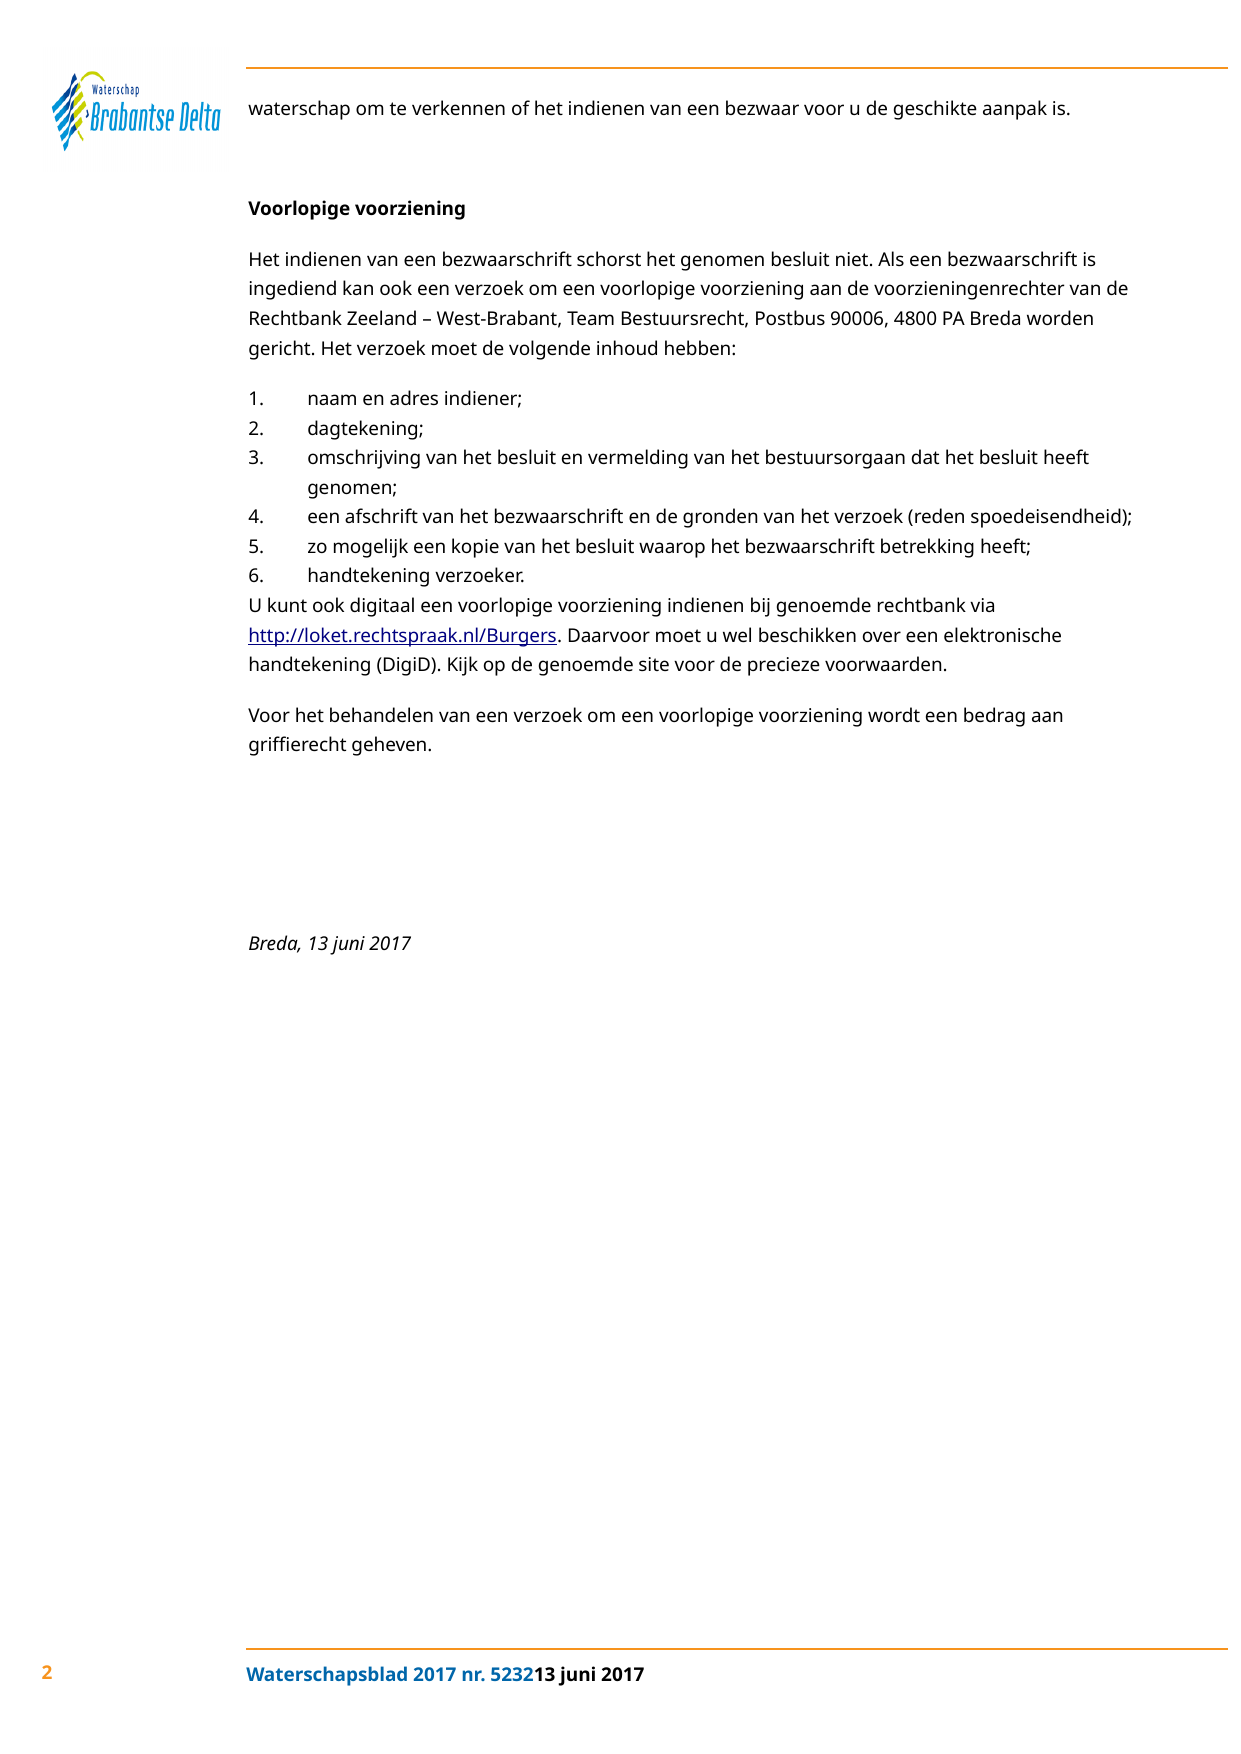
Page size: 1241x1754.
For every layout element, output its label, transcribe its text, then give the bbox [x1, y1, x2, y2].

text Voorlopige voorziening [248, 196, 1152, 221]
text waterschap om te verkennen of het indienen van een bezwaar voor u de geschikte aanpak is. [248, 95, 1152, 121]
list naam en adres indiener; [248, 385, 1152, 411]
list dagtekening; [248, 415, 1152, 441]
picture [41, 47, 231, 172]
text Breda, 13 juni 2017 [248, 931, 1152, 956]
list zo mogelijk een kopie van het besluit waarop het bezwaarschrift betrekking heeft; [248, 533, 1152, 559]
text Voor het behandelen van een verzoek om een voorlopige voorziening wordt een bedrag aan griffierecht geheven. [248, 702, 1152, 757]
text U kunt ook digitaal een voorlopige voorziening indienen bij genoemde rechtbank via http://loket.rechtspraak.nl/Burgers. Daarvoor moet u wel beschikken over een elektronische handtekening (DigiD). Kijk op de genoemde site voor de precieze voorwaarden. [248, 592, 1152, 677]
text Het indienen van een bezwaarschrift schorst het genomen besluit niet. Als een bezwaarschrift is ingediend kan ook een verzoek om een voorlopige voorziening aan de voorzieningenrechter van de Rechtbank Zeeland – West-Brabant, Team Bestuursrecht, Postbus 90006, 4800 PA Breda worden gericht. Het verzoek moet de volgende inhoud hebben: [248, 246, 1152, 361]
list omschrijving van het besluit en vermelding van het bestuursorgaan dat het besluit heeft genomen; [248, 444, 1152, 500]
list een afschrift van het bezwaarschrift en de gronden van het verzoek (reden spoedeisendheid); [248, 503, 1152, 529]
list handtekening verzoeker. [248, 563, 1152, 588]
